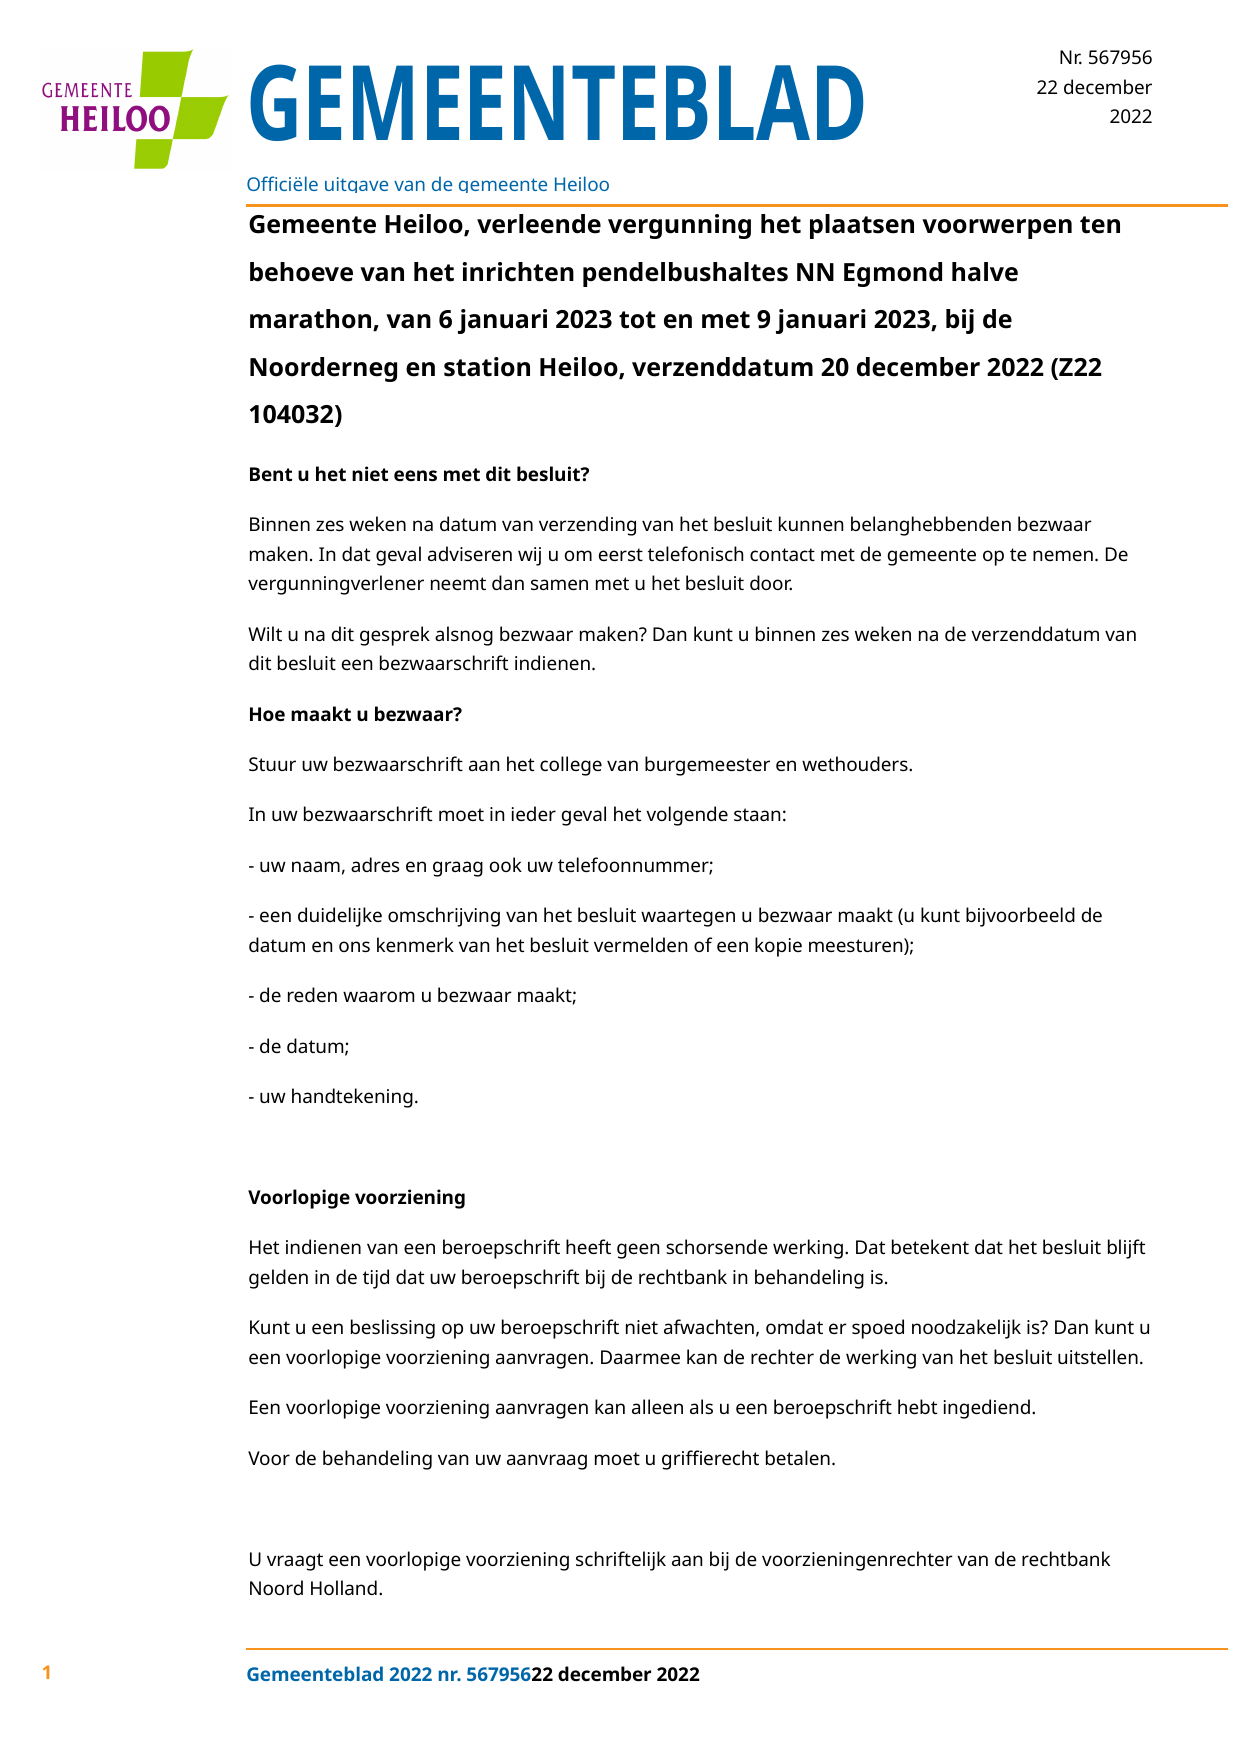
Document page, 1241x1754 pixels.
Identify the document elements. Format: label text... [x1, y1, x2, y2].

text U vraagt een voorlopige voorziening schriftelijk aan bij de voorzieningenrechter van de rechtbank Noord Holland. [248, 1546, 1152, 1601]
text - een duidelijke omschrijving van het besluit waartegen u bezwaar maakt (u kunt bijvoorbeeld de datum en ons kenmerk van het besluit vermelden of een kopie meesturen); [248, 902, 1152, 958]
text - uw handtekening. [248, 1083, 1152, 1109]
text Gemeente Heiloo, verleende vergunning het plaatsen voorwerpen ten behoeve van het inrichten pendelbushaltes NN Egmond halve marathon, van 6 januari 2023 tot en met 9 januari 2023, bij de Noorderneg en station Heiloo, verzenddatum 20 december 2022 (Z22 104032) [248, 207, 1152, 431]
text Stuur uw bezwaarschrift aan het college van burgemeester en wethouders. [248, 751, 1152, 777]
text Voor de behandeling van uw aanvraag moet u griffierecht betalen. [248, 1445, 1152, 1471]
text - de reden waarom u bezwaar maakt; [248, 982, 1152, 1008]
text Bent u het niet eens met dit besluit? [248, 461, 1152, 486]
text Een voorlopige voorziening aanvragen kan alleen als u een beroepschrift hebt ingediend. [248, 1394, 1152, 1420]
text - de datum; [248, 1033, 1152, 1058]
text - uw naam, adres en graag ook uw telefoonnummer; [248, 852, 1152, 878]
text Binnen zes weken na datum van verzending van het besluit kunnen belanghebbenden bezwaar maken. In dat geval adviseren wij u om eerst telefonisch contact met de gemeente op te nemen. De vergunningverlener neemt dan samen met u het besluit door. [248, 511, 1152, 596]
text Voorlopige voorziening [248, 1184, 1152, 1210]
text Kunt u een beslissing op uw beroepschrift niet afwachten, omdat er spoed noodzakelijk is? Dan kunt u een voorlopige voorziening aanvragen. Daarmee kan de rechter de werking van het besluit uitstellen. [248, 1314, 1152, 1370]
text In uw bezwaarschrift moet in ieder geval het volgende staan: [248, 802, 1152, 827]
text Het indienen van een beroepschrift heeft geen schorsende werking. Dat betekent dat het besluit blijft gelden in de tijd dat uw beroepschrift bij de rechtbank in behandeling is. [248, 1234, 1152, 1290]
text Hoe maakt u bezwaar? [248, 701, 1152, 726]
text Wilt u na dit gesprek alsnog bezwaar maken? Dan kunt u binnen zes weken na de verzenddatum van dit besluit een bezwaarschrift indienen. [248, 621, 1152, 676]
picture [41, 47, 231, 172]
